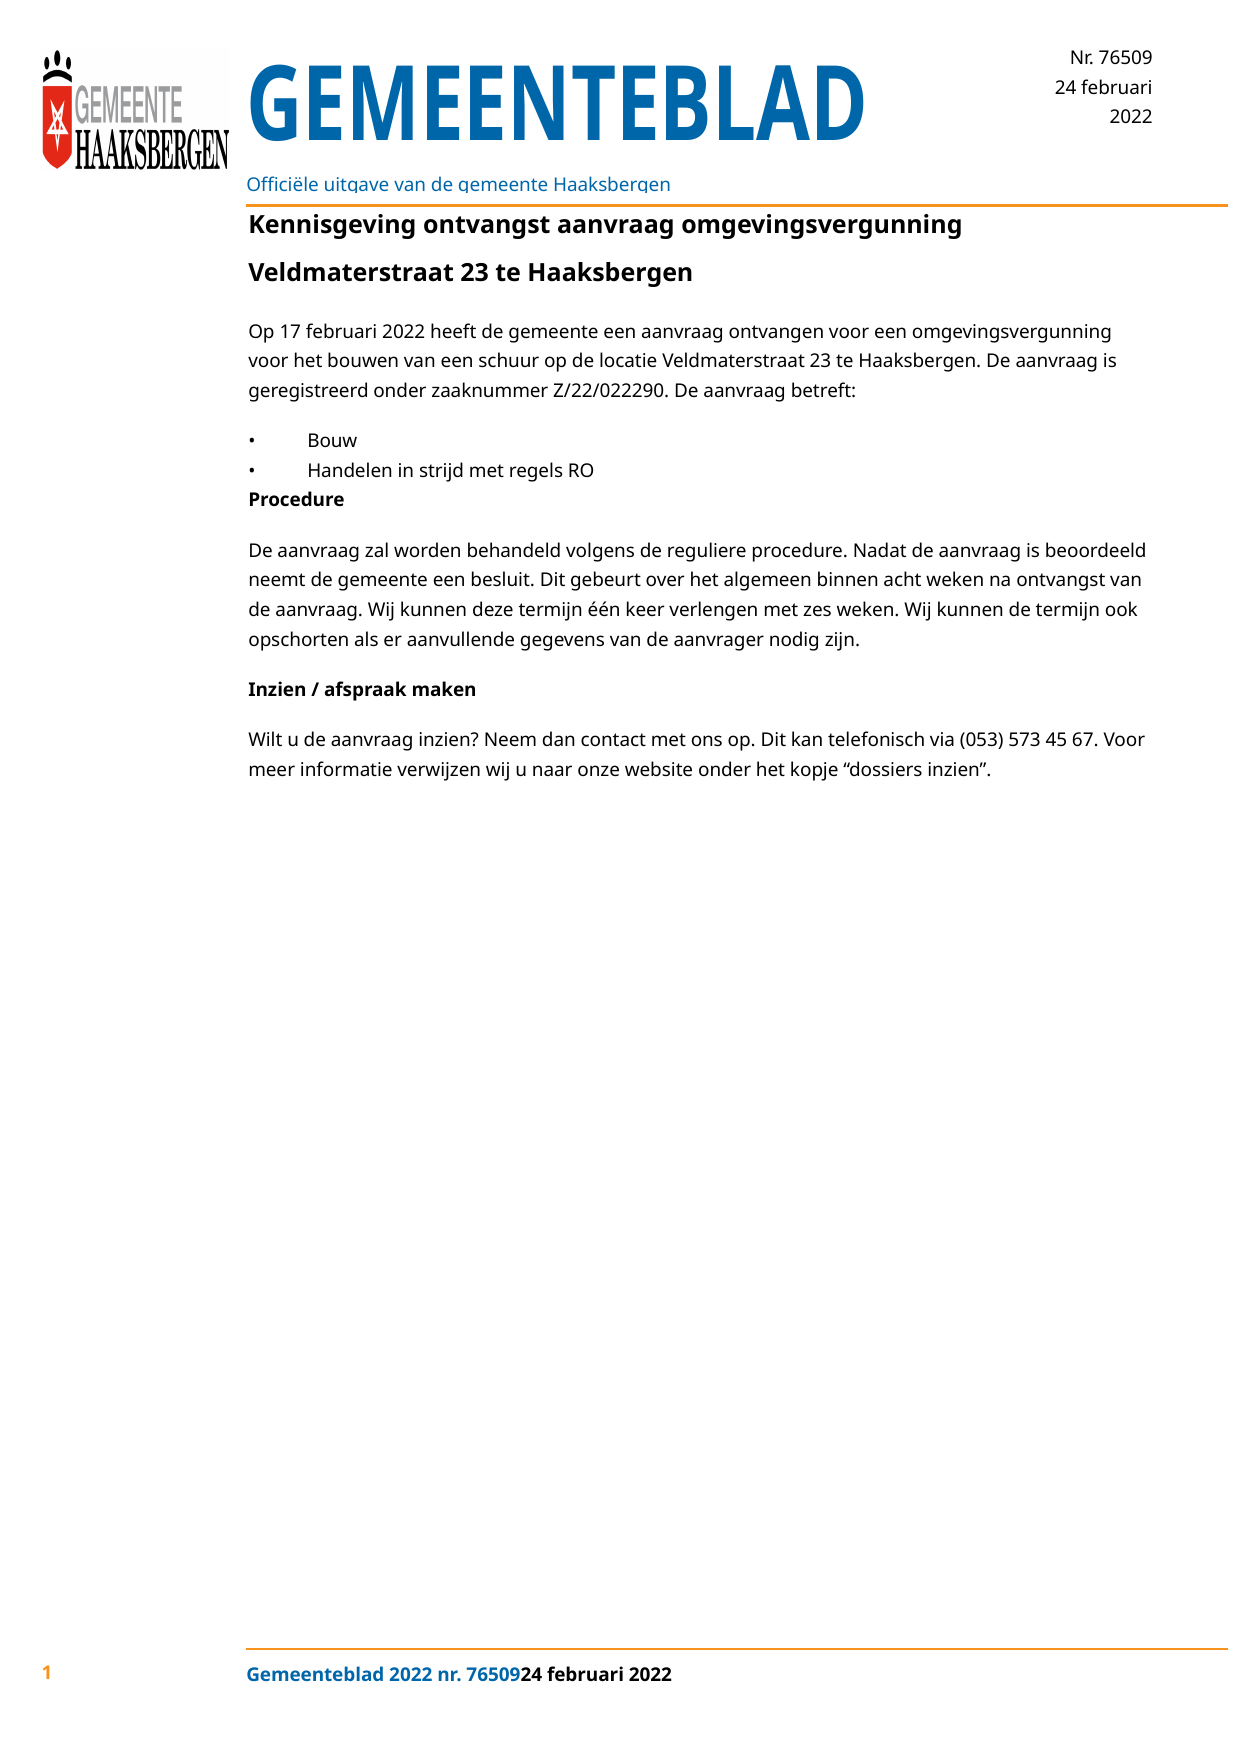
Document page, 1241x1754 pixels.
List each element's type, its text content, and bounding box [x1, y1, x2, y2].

text Procedure [248, 487, 1152, 512]
text Inzien / afspraak maken [248, 676, 1152, 702]
text Op 17 februari 2022 heeft de gemeente een aanvraag ontvangen voor een omgevingsvergunning voor het bouwen van een schuur op de locatie Veldmaterstraat 23 te Haaksbergen. De aanvraag is geregistreerd onder zaaknummer Z/22/022290. De aanvraag betreft: [248, 318, 1152, 403]
text De aanvraag zal worden behandeld volgens de reguliere procedure. Nadat de aanvraag is beoordeeld neemt de gemeente een besluit. Dit gebeurt over het algemeen binnen acht weken na ontvangst van de aanvraag. Wij kunnen deze termijn één keer verlengen met zes weken. Wij kunnen de termijn ook opschorten als er aanvullende gegevens van de aanvrager nodig zijn. [248, 537, 1152, 652]
text Wilt u de aanvraag inzien? Neem dan contact met ons op. Dit kan telefonisch via (053) 573 45 67. Voor meer informatie verwijzen wij u naar onze website onder het kopje “dossiers inzien”. [248, 727, 1152, 782]
list Bouw [248, 427, 1152, 453]
list Handelen in strijd met regels RO [248, 457, 1152, 483]
text Kennisgeving ontvangst aanvraag omgevingsvergunning Veldmaterstraat 23 te Haaksbergen [248, 207, 1152, 288]
picture [41, 47, 231, 172]
